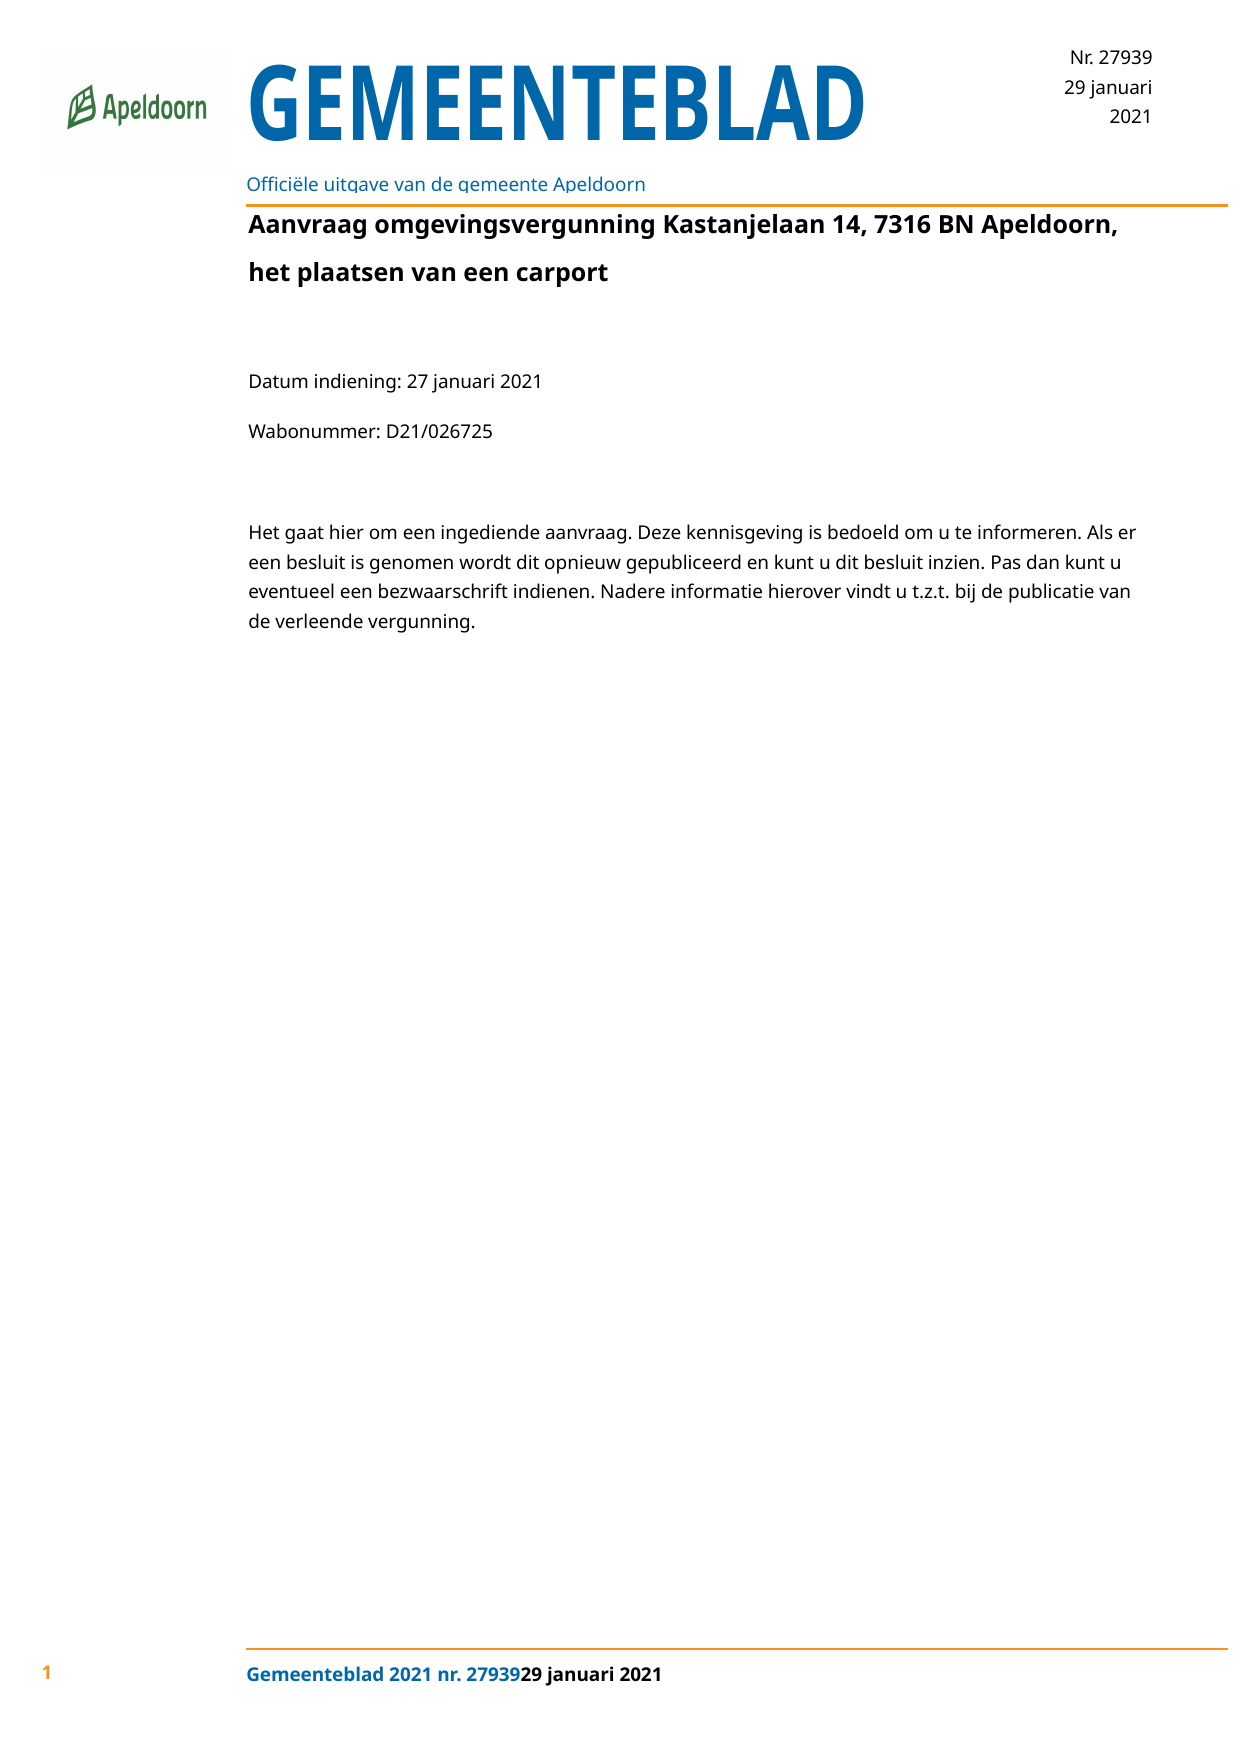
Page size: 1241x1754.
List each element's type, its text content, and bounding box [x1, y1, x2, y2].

picture [41, 47, 231, 172]
text Wabonummer: D21/026725 [248, 419, 1152, 444]
text Aanvraag omgevingsvergunning Kastanjelaan 14, 7316 BN Apeldoorn, het plaatsen van een carport [248, 207, 1152, 288]
text Datum indiening: 27 januari 2021 [248, 368, 1152, 394]
text Het gaat hier om een ingediende aanvraag. Deze kennisgeving is bedoeld om u te informeren. Als er een besluit is genomen wordt dit opnieuw gepubliceerd en kunt u dit besluit inzien. Pas dan kunt u eventueel een bezwaarschrift indienen. Nadere informatie hierover vindt u t.z.t. bij de publicatie van de verleende vergunning. [248, 519, 1152, 634]
